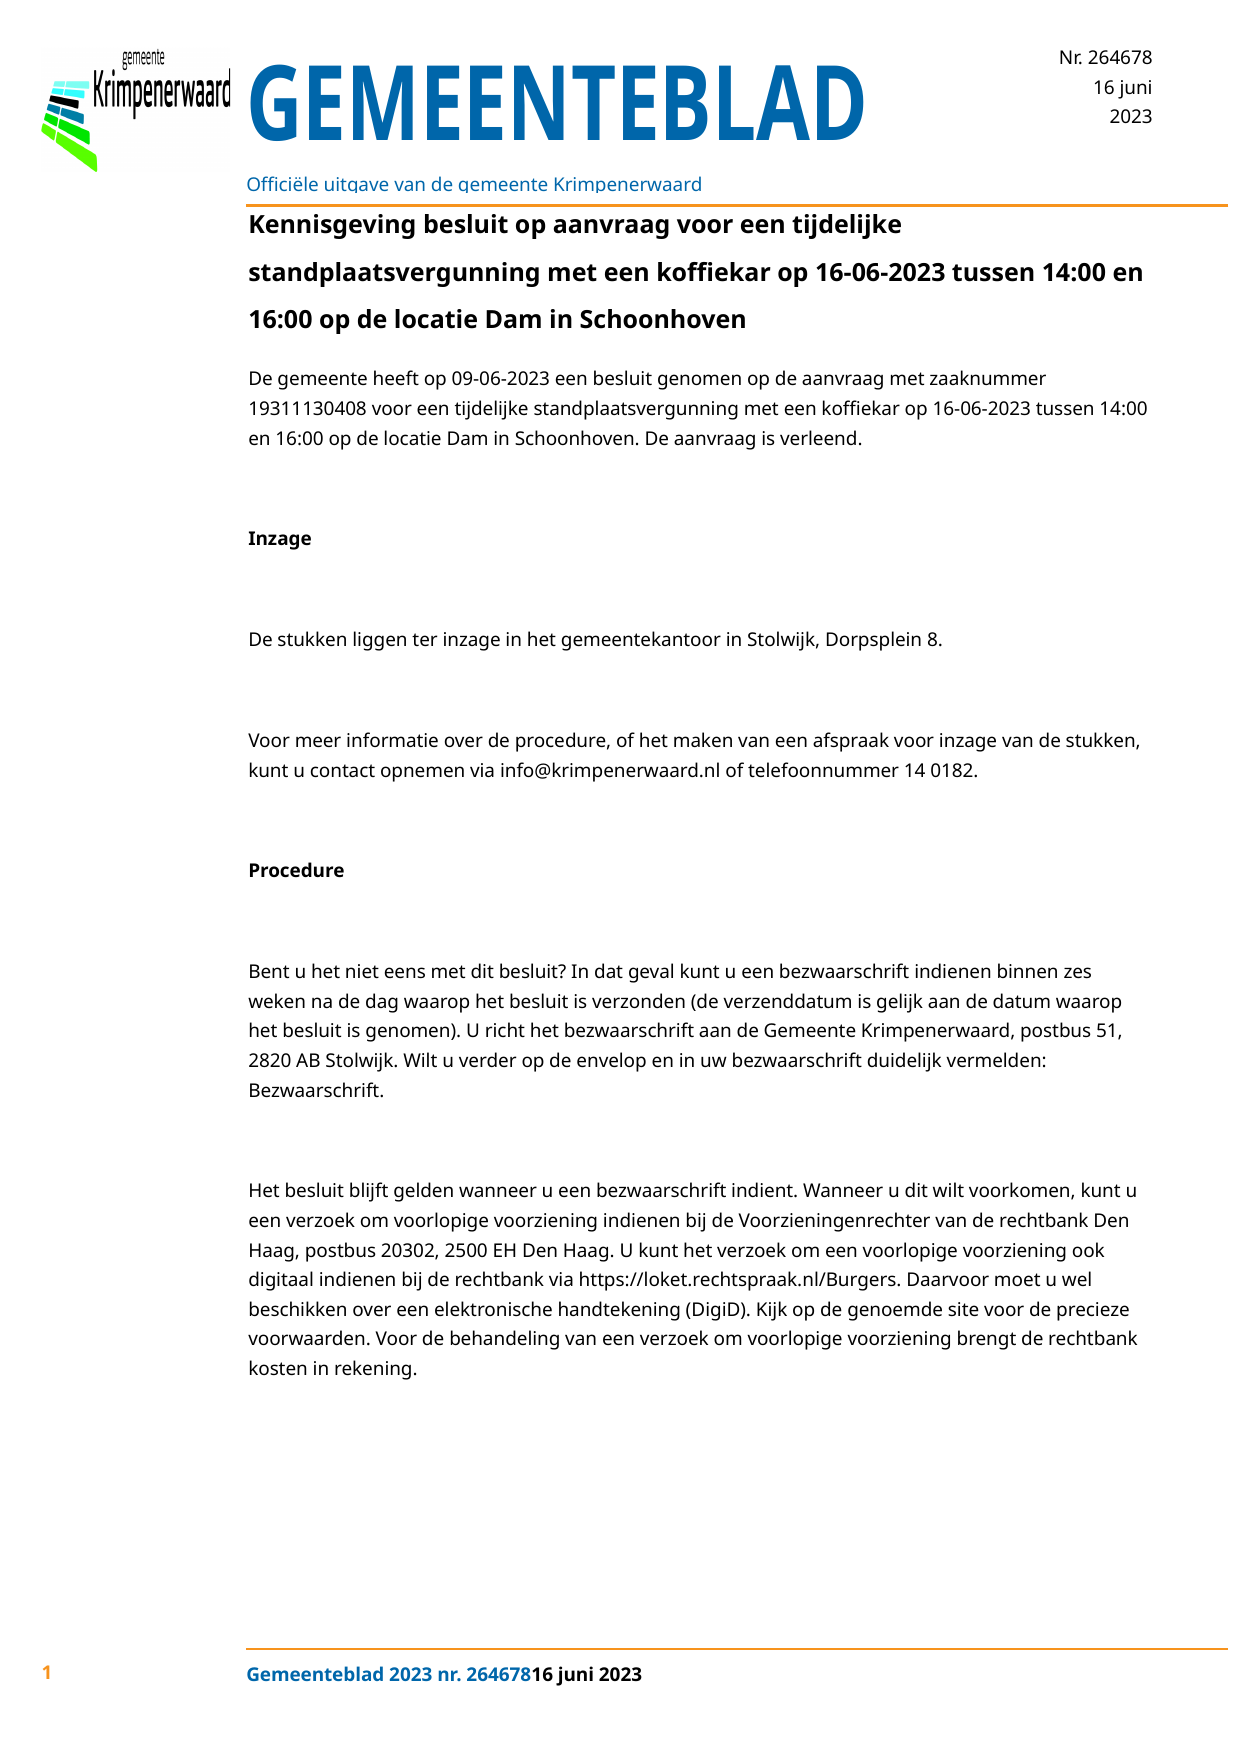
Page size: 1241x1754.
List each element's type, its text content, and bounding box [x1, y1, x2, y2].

text De stukken liggen ter inzage in het gemeentekantoor in Stolwijk, Dorpsplein 8. [248, 626, 1152, 652]
text Inzage [248, 526, 1152, 551]
text De gemeente heeft op 09-06-2023 een besluit genomen op de aanvraag met zaaknummer 19311130408 voor een tijdelijke standplaatsvergunning met een koffiekar op 16-06-2023 tussen 14:00 en 16:00 op de locatie Dam in Schoonhoven. De aanvraag is verleend. [248, 366, 1152, 450]
text Bent u het niet eens met dit besluit? In dat geval kunt u een bezwaarschrift indienen binnen zes weken na de dag waarop het besluit is verzonden (de verzenddatum is gelijk aan de datum waarop het besluit is genomen). U richt het bezwaarschrift aan de Gemeente Krimpenerwaard, postbus 51, 2820 AB Stolwijk. Wilt u verder op de envelop en in uw bezwaarschrift duidelijk vermelden: Bezwaarschrift. [248, 958, 1152, 1102]
text Het besluit blijft gelden wanneer u een bezwaarschrift indient. Wanneer u dit wilt voorkomen, kunt u een verzoek om voorlopige voorziening indienen bij de Voorzieningenrechter van de rechtbank Den Haag, postbus 20302, 2500 EH Den Haag. U kunt het verzoek om een voorlopige voorziening ook digitaal indienen bij de rechtbank via https://loket.rechtspraak.nl/Burgers. Daarvoor moet u wel beschikken over een elektronische handtekening (DigiD). Kijk op de genoemde site voor de precieze voorwaarden. Voor de behandeling van een verzoek om voorlopige voorziening brengt de rechtbank kosten in rekening. [248, 1178, 1152, 1381]
text Procedure [248, 858, 1152, 883]
picture [41, 47, 231, 172]
text Voor meer informatie over de procedure, of het maken van een afspraak voor inzage van de stukken, kunt u contact opnemen via info@krimpenerwaard.nl of telefoonnummer 14 0182. [248, 727, 1152, 782]
text Kennisgeving besluit op aanvraag voor een tijdelijke standplaatsvergunning met een koffiekar op 16-06-2023 tussen 14:00 en 16:00 op de locatie Dam in Schoonhoven [248, 207, 1152, 336]
